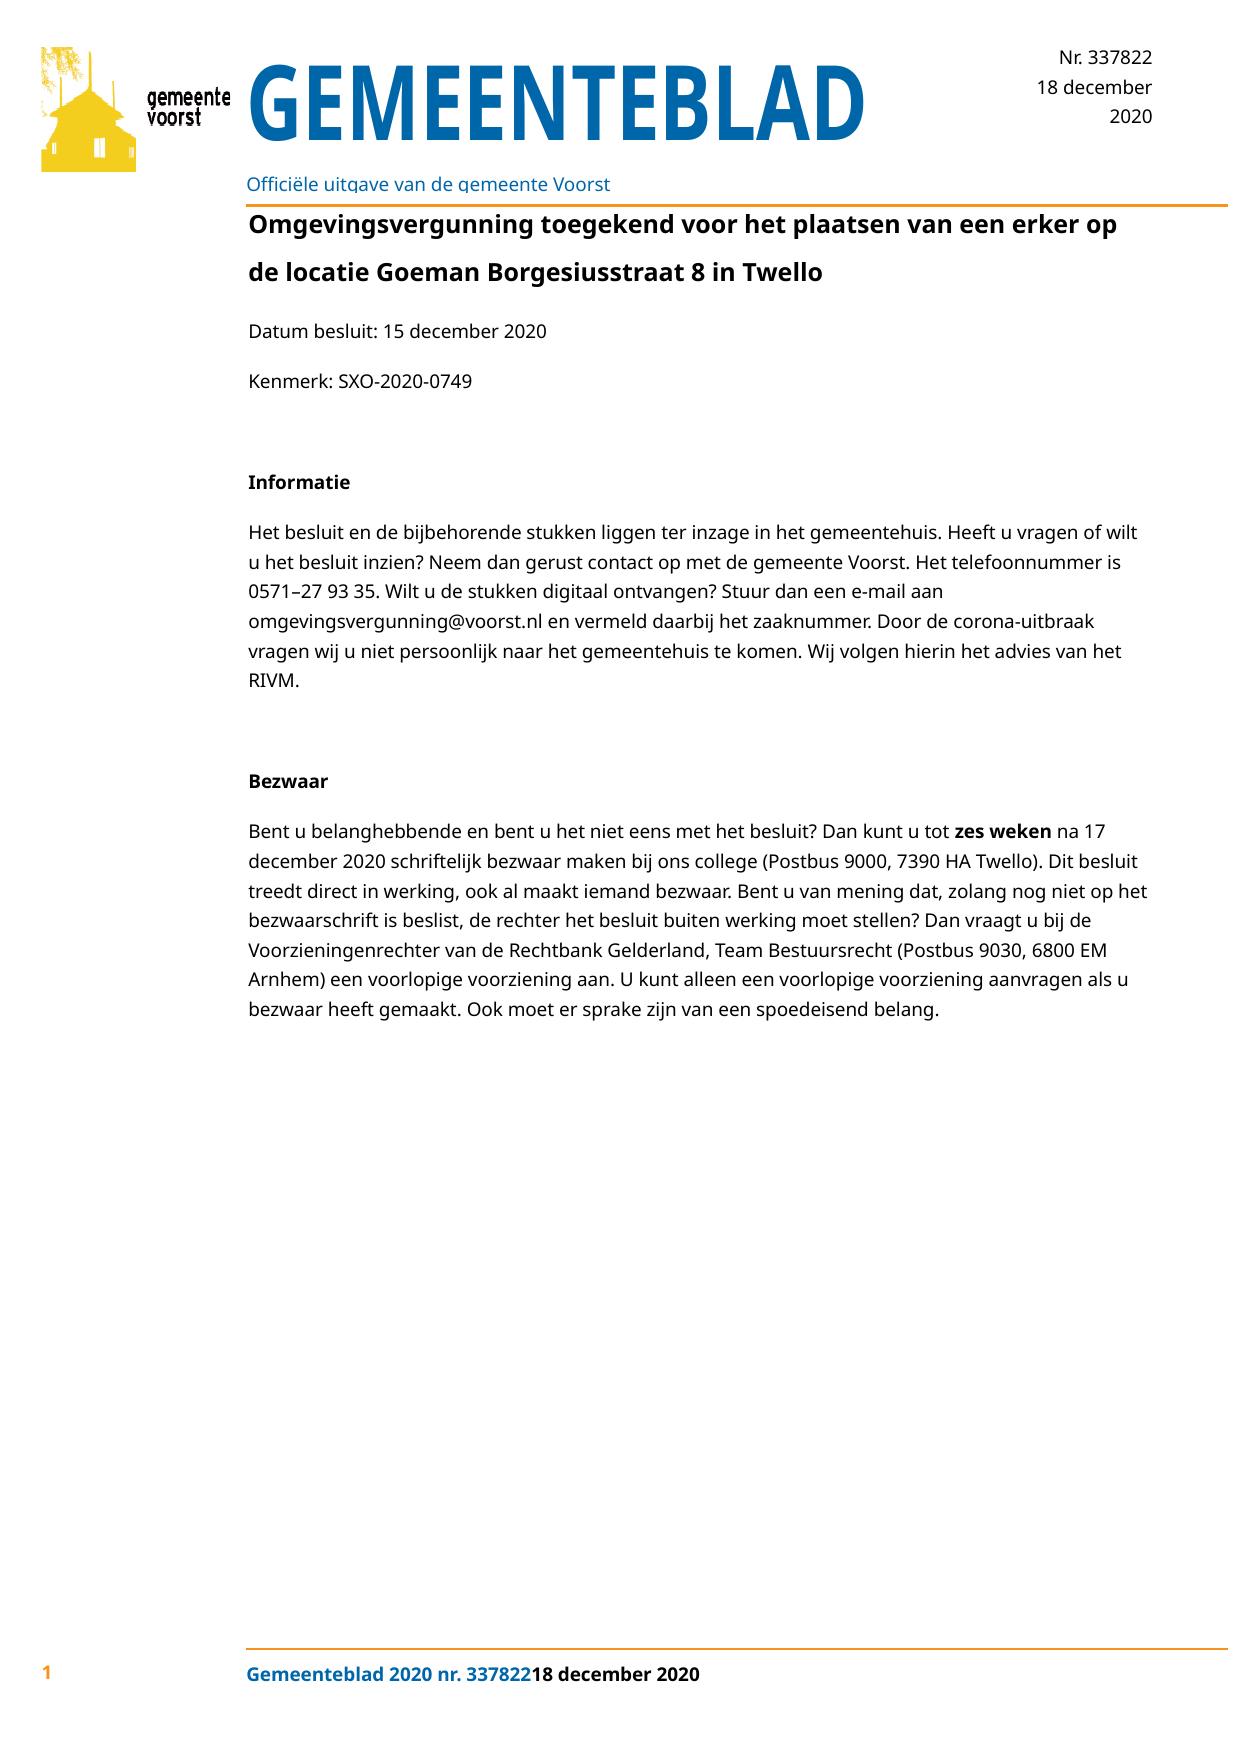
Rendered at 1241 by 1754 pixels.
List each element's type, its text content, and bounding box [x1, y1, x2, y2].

text Het besluit en de bijbehorende stukken liggen ter inzage in het gemeentehuis. Heeft u vragen of wilt u het besluit inzien? Neem dan gerust contact op met de gemeente Voorst. Het telefoonnummer is 0571–27 93 35. Wilt u de stukken digitaal ontvangen? Stuur dan een e-mail aan omgevingsvergunning@voorst.nl en vermeld daarbij het zaaknummer. Door de corona-uitbraak vragen wij u niet persoonlijk naar het gemeentehuis te komen. Wij volgen hierin het advies van het RIVM. [248, 519, 1152, 693]
text Bezwaar [248, 768, 1152, 794]
picture [41, 47, 231, 172]
text Informatie [248, 469, 1152, 495]
text Bent u belanghebbende en bent u het niet eens met het besluit? Dan kunt u tot zes weken na 17 december 2020 schriftelijk bezwaar maken bij ons college (Postbus 9000, 7390 HA Twello). Dit besluit treedt direct in werking, ook al maakt iemand bezwaar. Bent u van mening dat, zolang nog niet op het bezwaarschrift is beslist, de rechter het besluit buiten werking moet stellen? Dan vraagt u bij de Voorzieningenrechter van de Rechtbank Gelderland, Team Bestuursrecht (Postbus 9030, 6800 EM Arnhem) een voorlopige voorziening aan. U kunt alleen een voorlopige voorziening aanvragen als u bezwaar heeft gemaakt. Ook moet er sprake zijn van een spoedeisend belang. [248, 819, 1152, 1022]
text Kenmerk: SXO-2020-0749 [248, 368, 1152, 394]
text Datum besluit: 15 december 2020 [248, 318, 1152, 344]
text Omgevingsvergunning toegekend voor het plaatsen van een erker op de locatie Goeman Borgesiusstraat 8 in Twello [248, 207, 1152, 288]
